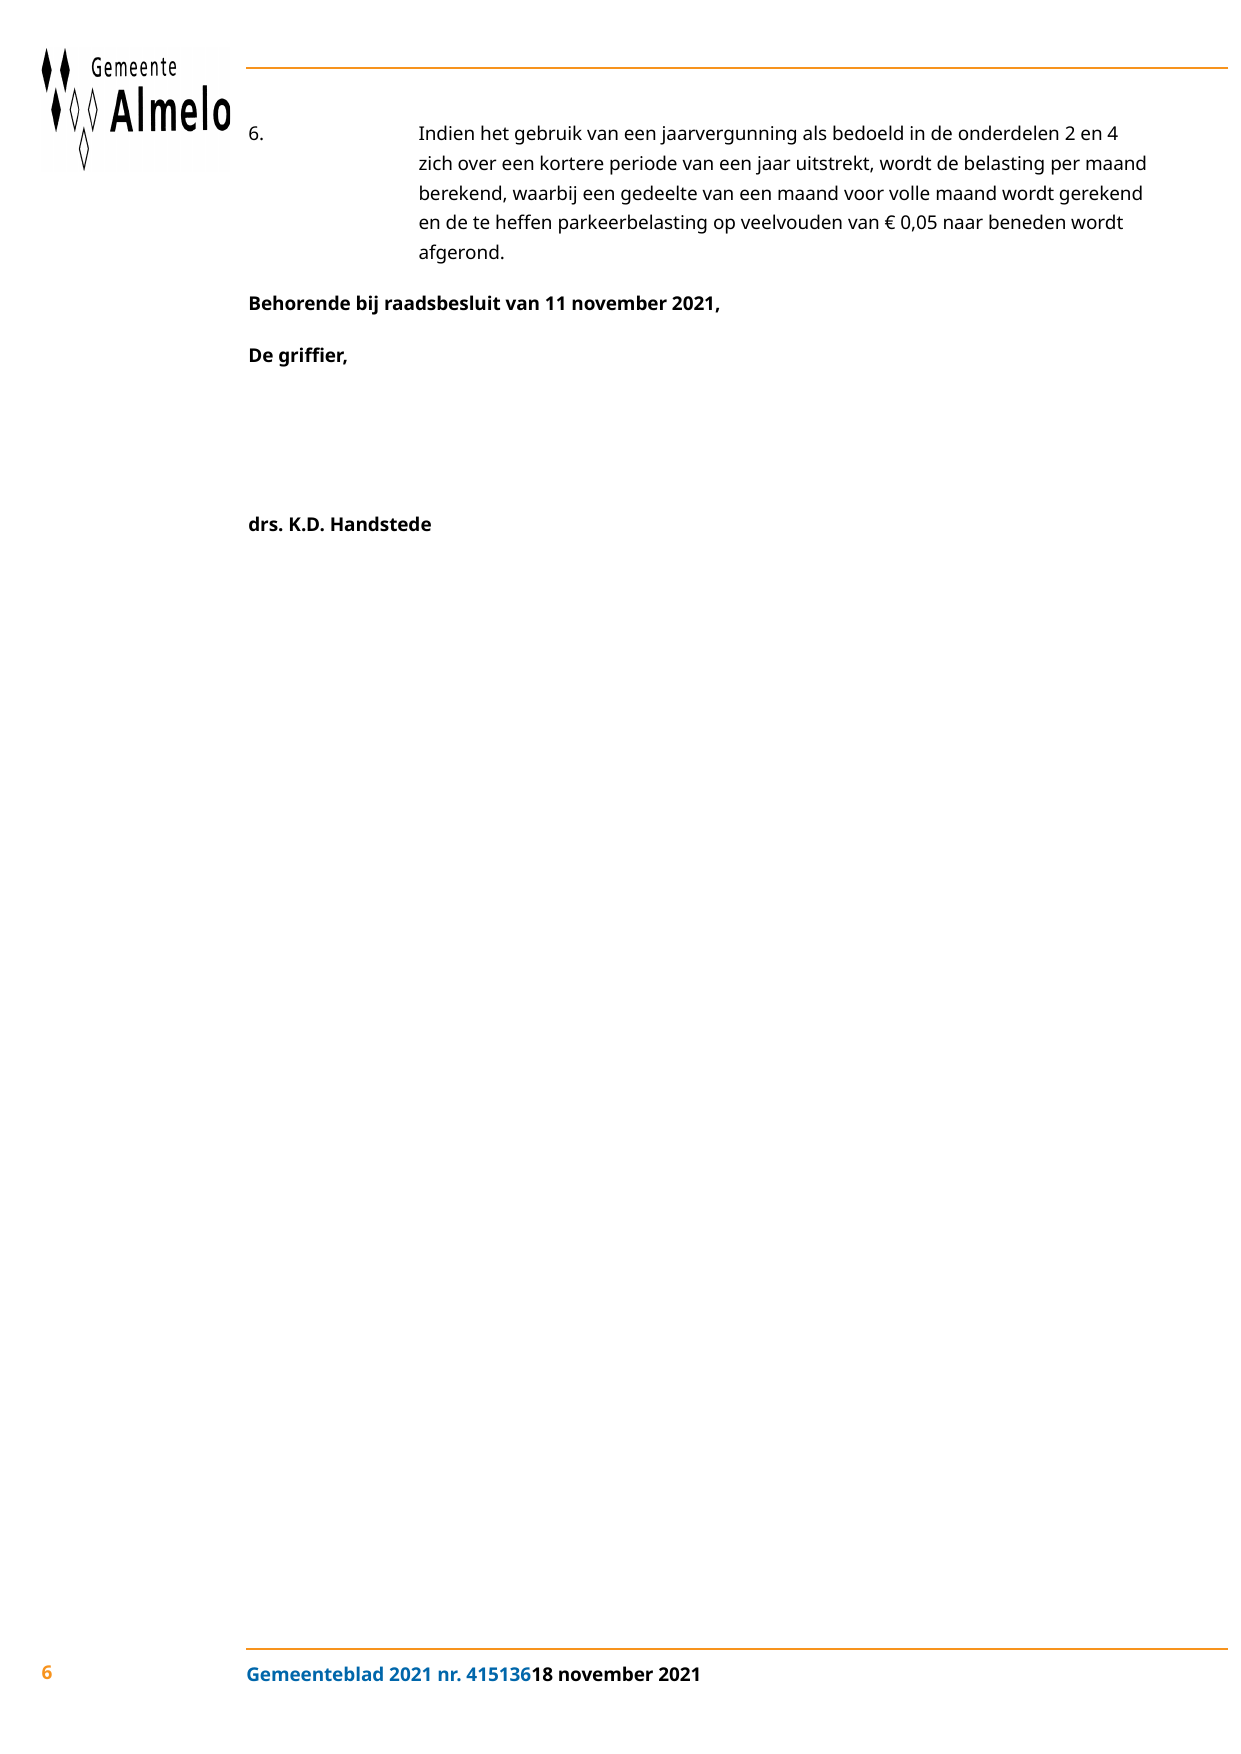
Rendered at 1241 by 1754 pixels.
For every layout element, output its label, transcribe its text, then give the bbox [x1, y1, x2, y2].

table_cell [722, 265, 892, 290]
table_cell drs. K.D. Handstede [248, 512, 722, 537]
table_cell [248, 316, 418, 342]
table_cell [722, 512, 892, 537]
table_cell [418, 316, 722, 342]
table_cell [248, 368, 1152, 512]
table_cell De griffier, [248, 342, 722, 367]
table_cell [418, 265, 722, 290]
table_cell [722, 316, 892, 342]
table_cell [722, 342, 892, 367]
table_cell [418, 95, 722, 121]
table_cell Indien het gebruik van een jaarvergunning als bedoeld in de onderdelen 2 en 4 zich over een kortere periode van een jaar uitstrekt, wordt de belasting per maand berekend, waarbij een gedeelte van een maand voor volle maand wordt gerekend en de te heffen parkeerbelasting op veelvouden van € 0,05 naar beneden wordt afgerond. [418, 121, 1152, 264]
table_cell [893, 265, 1152, 290]
table_cell [893, 512, 1152, 537]
table_cell [248, 95, 418, 121]
table_cell [248, 265, 418, 290]
table_cell Behorende bij raadsbesluit van 11 november 2021, [248, 290, 1152, 316]
table_cell [893, 316, 1152, 342]
table_cell [893, 342, 1152, 367]
table_cell [722, 95, 892, 121]
picture [41, 47, 231, 172]
table_cell [893, 95, 1152, 121]
table_cell 6. [248, 121, 418, 264]
